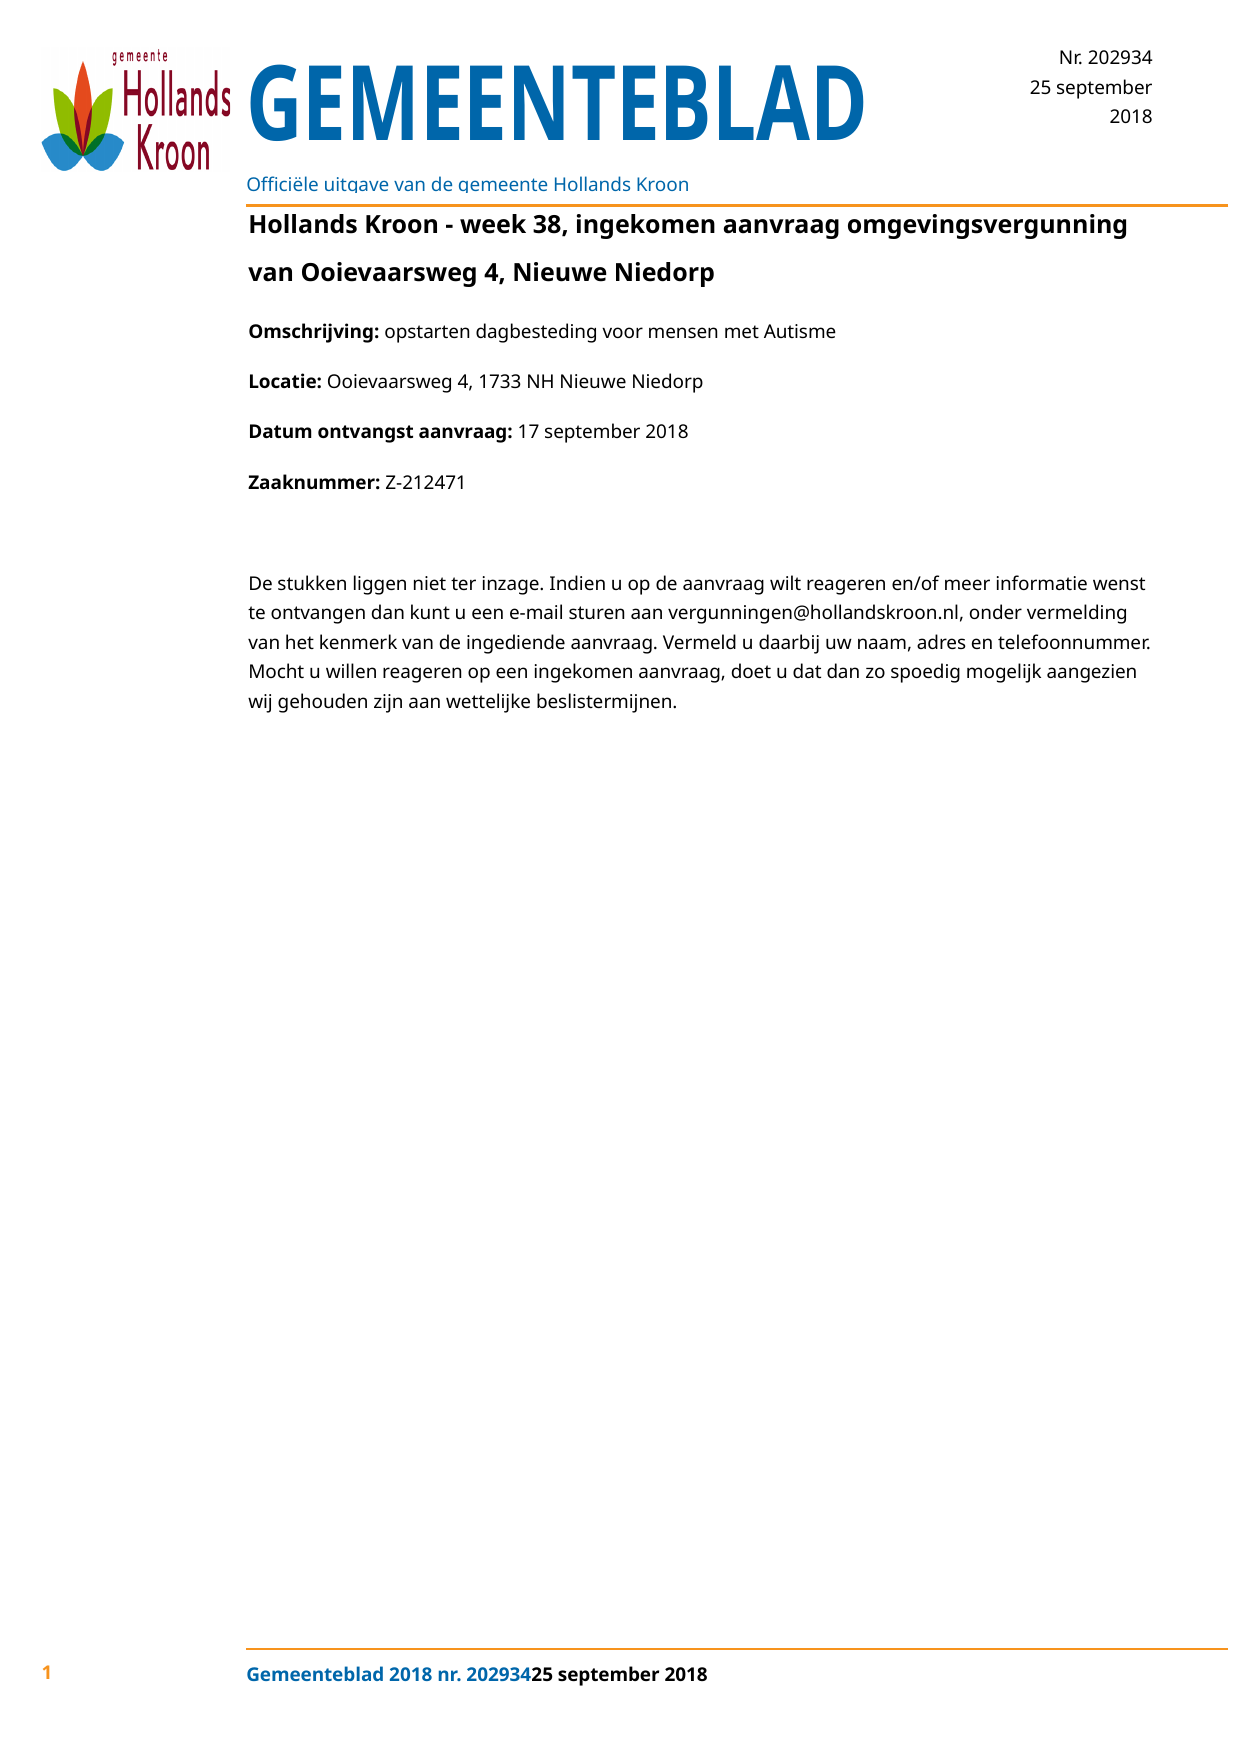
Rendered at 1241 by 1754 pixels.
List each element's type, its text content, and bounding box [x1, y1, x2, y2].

text Omschrijving: opstarten dagbesteding voor mensen met Autisme [248, 318, 1152, 344]
text Locatie: Ooievaarsweg 4, 1733 NH Nieuwe Niedorp [248, 368, 1152, 394]
picture [41, 47, 231, 172]
text De stukken liggen niet ter inzage. Indien u op de aanvraag wilt reageren en/of meer informatie wenst te ontvangen dan kunt u een e-mail sturen aan vergunningen@hollandskroon.nl, onder vermelding van het kenmerk van de ingediende aanvraag. Vermeld u daarbij uw naam, adres en telefoonnummer. Mocht u willen reageren op een ingekomen aanvraag, doet u dat dan zo spoedig mogelijk aangezien wij gehouden zijn aan wettelijke beslistermijnen. [248, 570, 1152, 714]
text Datum ontvangst aanvraag: 17 september 2018 [248, 419, 1152, 444]
text Zaaknummer: Z-212471 [248, 469, 1152, 495]
text Hollands Kroon - week 38, ingekomen aanvraag omgevingsvergunning van Ooievaarsweg 4, Nieuwe Niedorp [248, 207, 1152, 288]
